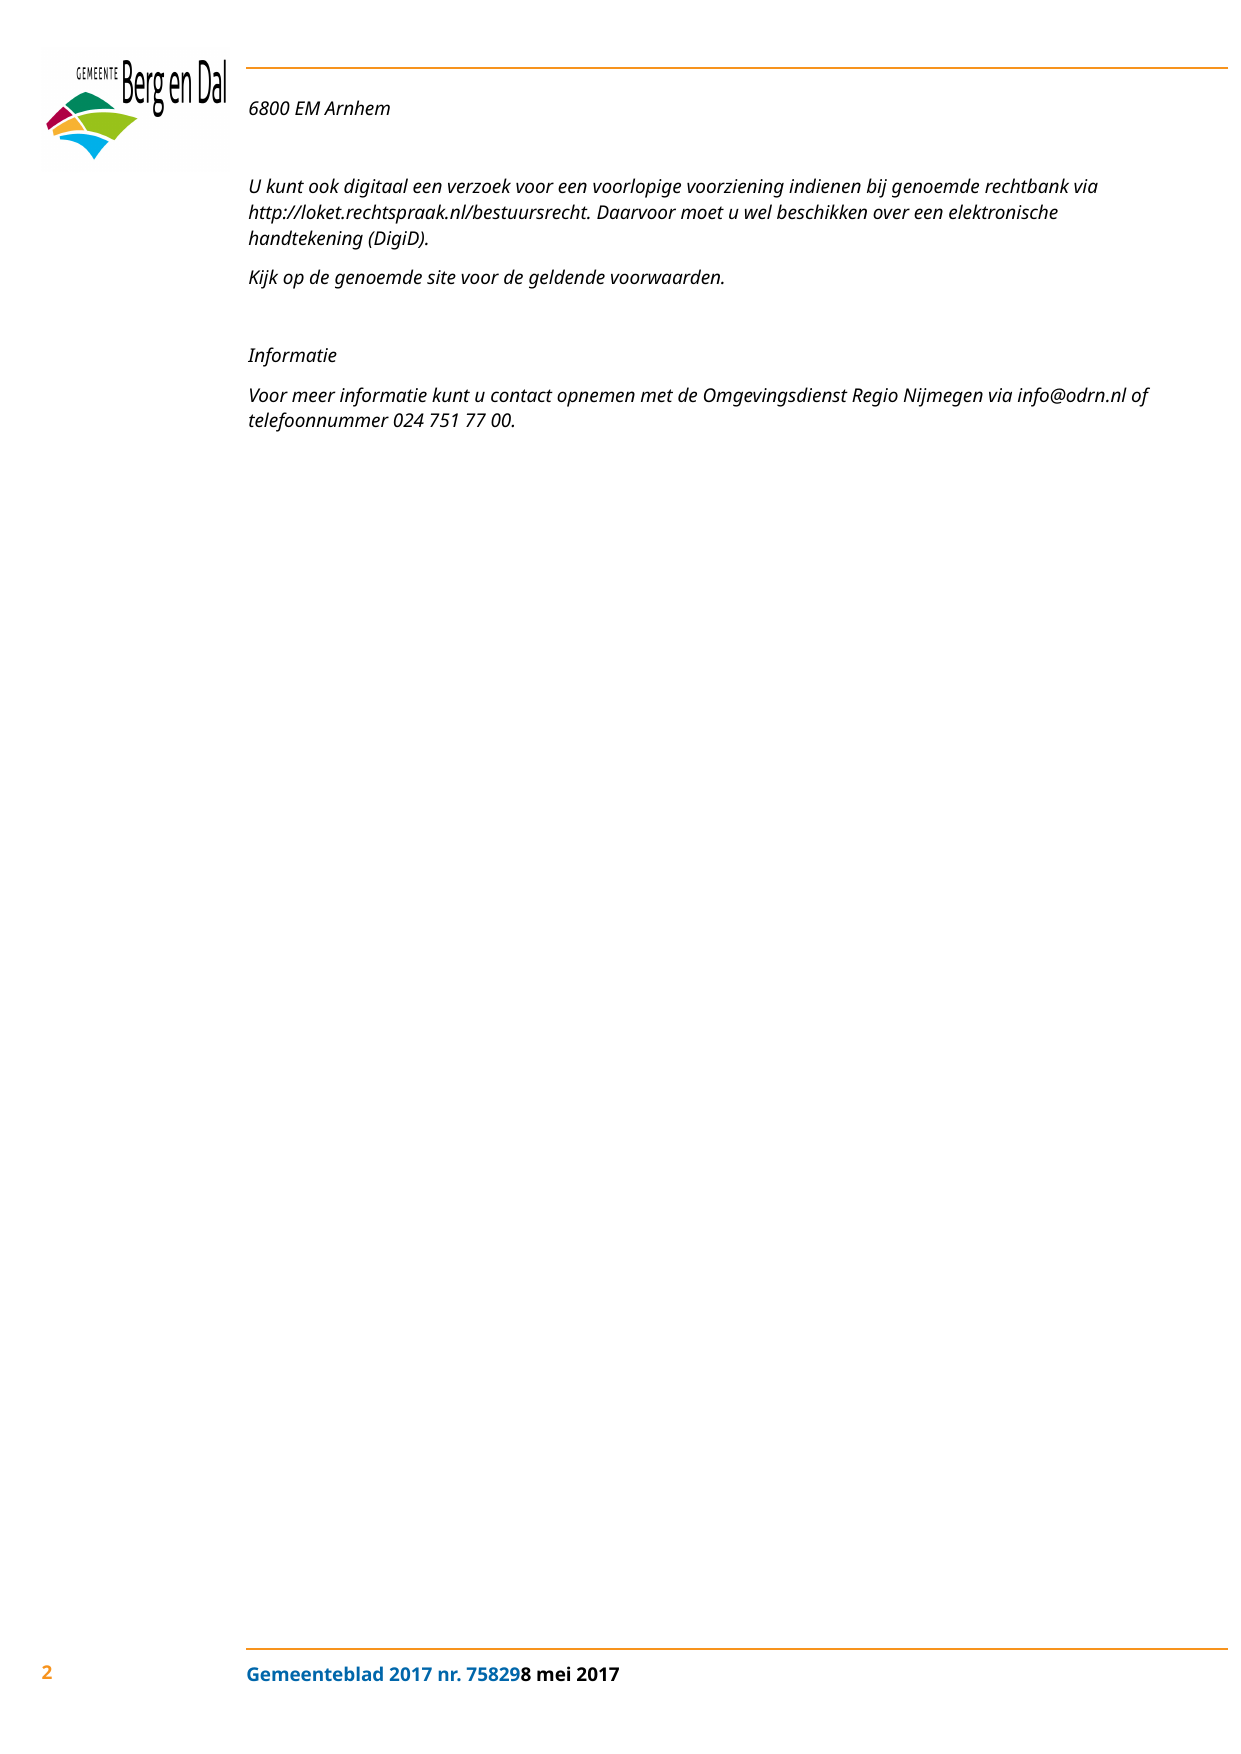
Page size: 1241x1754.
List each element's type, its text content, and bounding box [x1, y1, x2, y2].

picture [41, 47, 231, 172]
text Informatie [248, 343, 1152, 368]
text Kijk op de genoemde site voor de geldende voorwaarden. [248, 264, 1152, 290]
text 6800 EM Arnhem [248, 95, 1152, 121]
text Voor meer informatie kunt u contact opnemen met de Omgevingsdienst Regio Nijmegen via info@odrn.nl of telefoonnummer 024 751 77 00. [248, 382, 1152, 433]
text U kunt ook digitaal een verzoek voor een voorlopige voorziening indienen bij genoemde rechtbank via http://loket.rechtspraak.nl/bestuursrecht. Daarvoor moet u wel beschikken over een elektronische handtekening (DigiD). [248, 173, 1152, 251]
